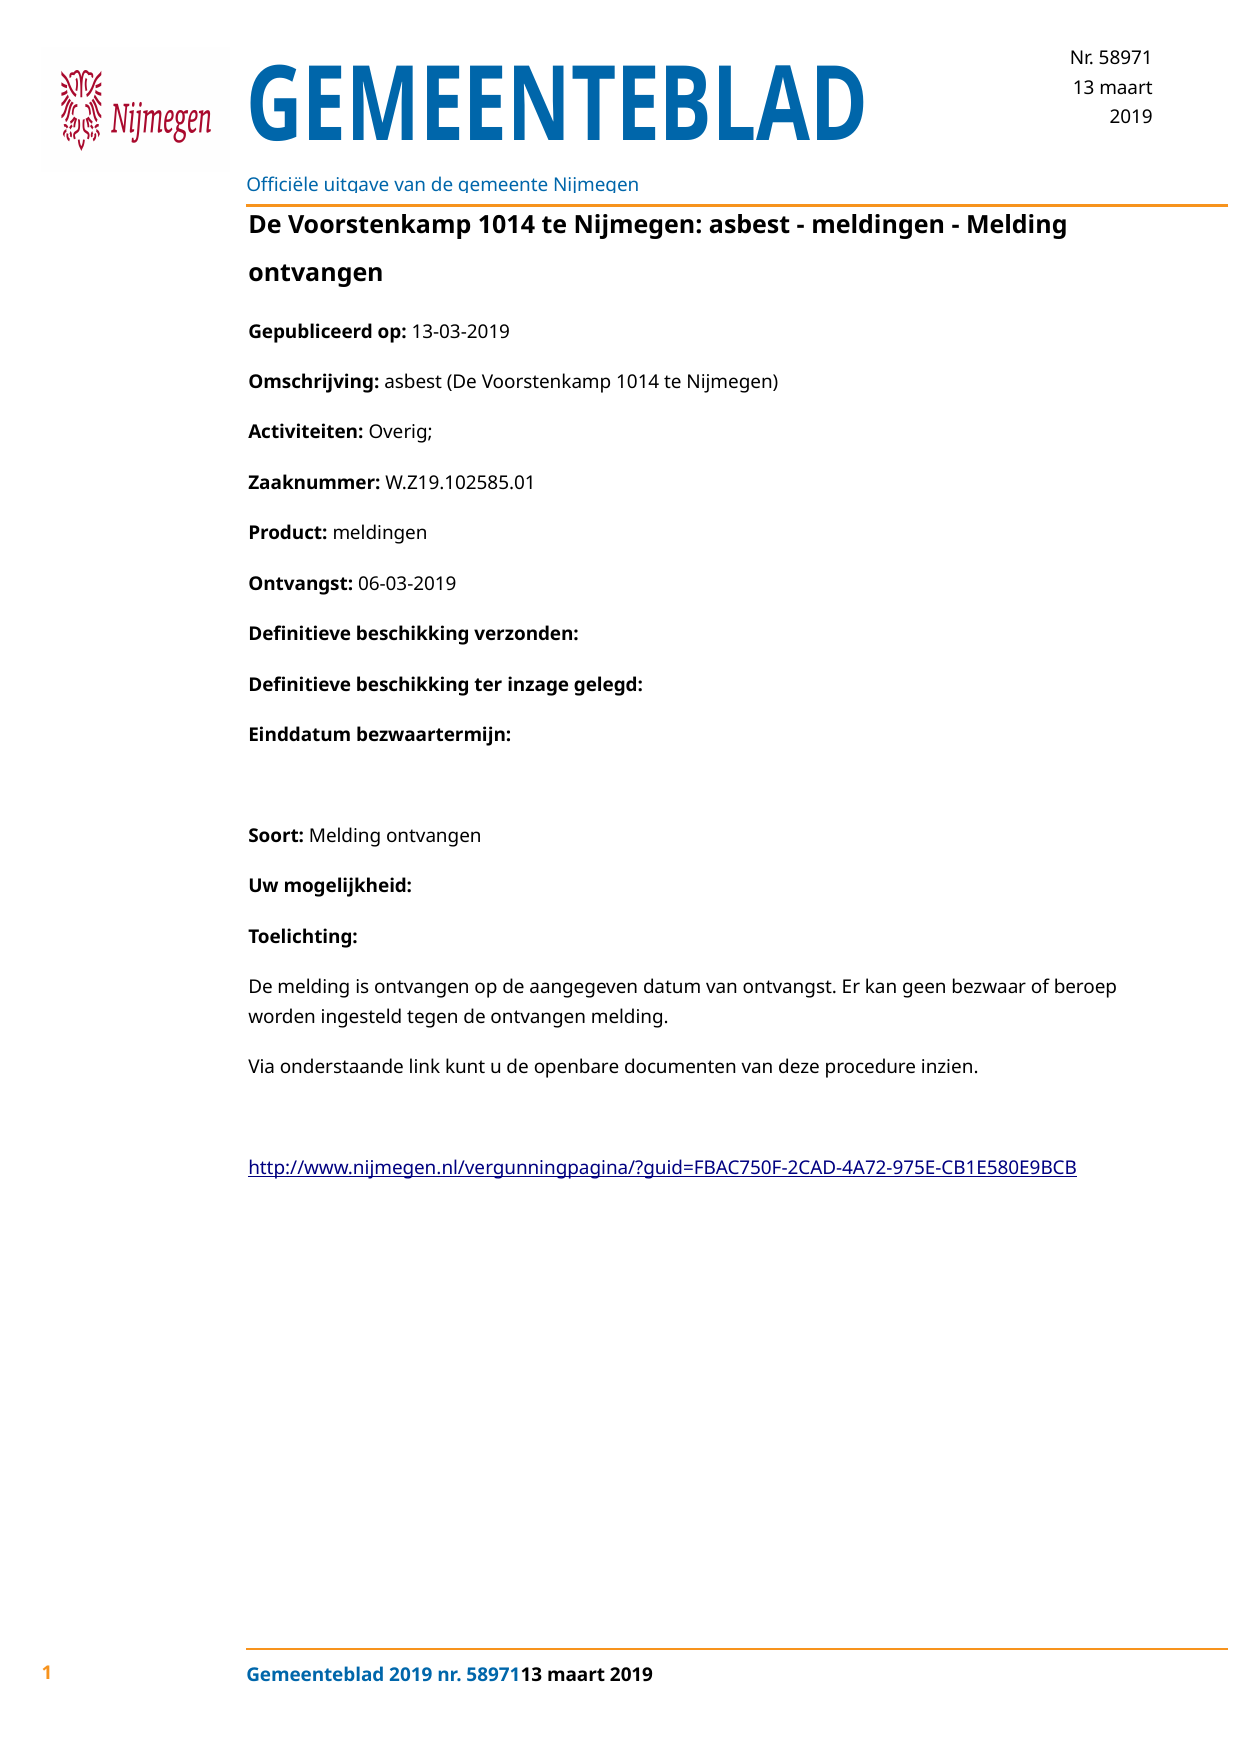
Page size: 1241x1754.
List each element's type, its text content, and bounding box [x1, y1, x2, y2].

text Activiteiten: Overig; [248, 419, 1152, 444]
text Ontvangst: 06-03-2019 [248, 570, 1152, 596]
text Gepubliceerd op: 13-03-2019 [248, 318, 1152, 344]
text Definitieve beschikking ter inzage gelegd: [248, 671, 1152, 697]
text Product: meldingen [248, 519, 1152, 545]
text Definitieve beschikking verzonden: [248, 620, 1152, 646]
text Omschrijving: asbest (De Voorstenkamp 1014 te Nijmegen) [248, 368, 1152, 394]
picture [41, 47, 231, 172]
text Via onderstaande link kunt u de openbare documenten van deze procedure inzien. [248, 1053, 1152, 1079]
text De melding is ontvangen op de aangegeven datum van ontvangst. Er kan geen bezwaar of beroep worden ingesteld tegen de ontvangen melding. [248, 973, 1152, 1029]
text Zaaknummer: W.Z19.102585.01 [248, 469, 1152, 495]
text Soort: Melding ontvangen [248, 822, 1152, 848]
text De Voorstenkamp 1014 te Nijmegen: asbest - meldingen - Melding ontvangen [248, 207, 1152, 288]
text Einddatum bezwaartermijn: [248, 721, 1152, 747]
text Toelichting: [248, 923, 1152, 949]
text http://www.nijmegen.nl/vergunningpagina/?guid=FBAC750F-2CAD-4A72-975E-CB1E580E9BCB [248, 1154, 1152, 1180]
text Uw mogelijkheid: [248, 872, 1152, 898]
